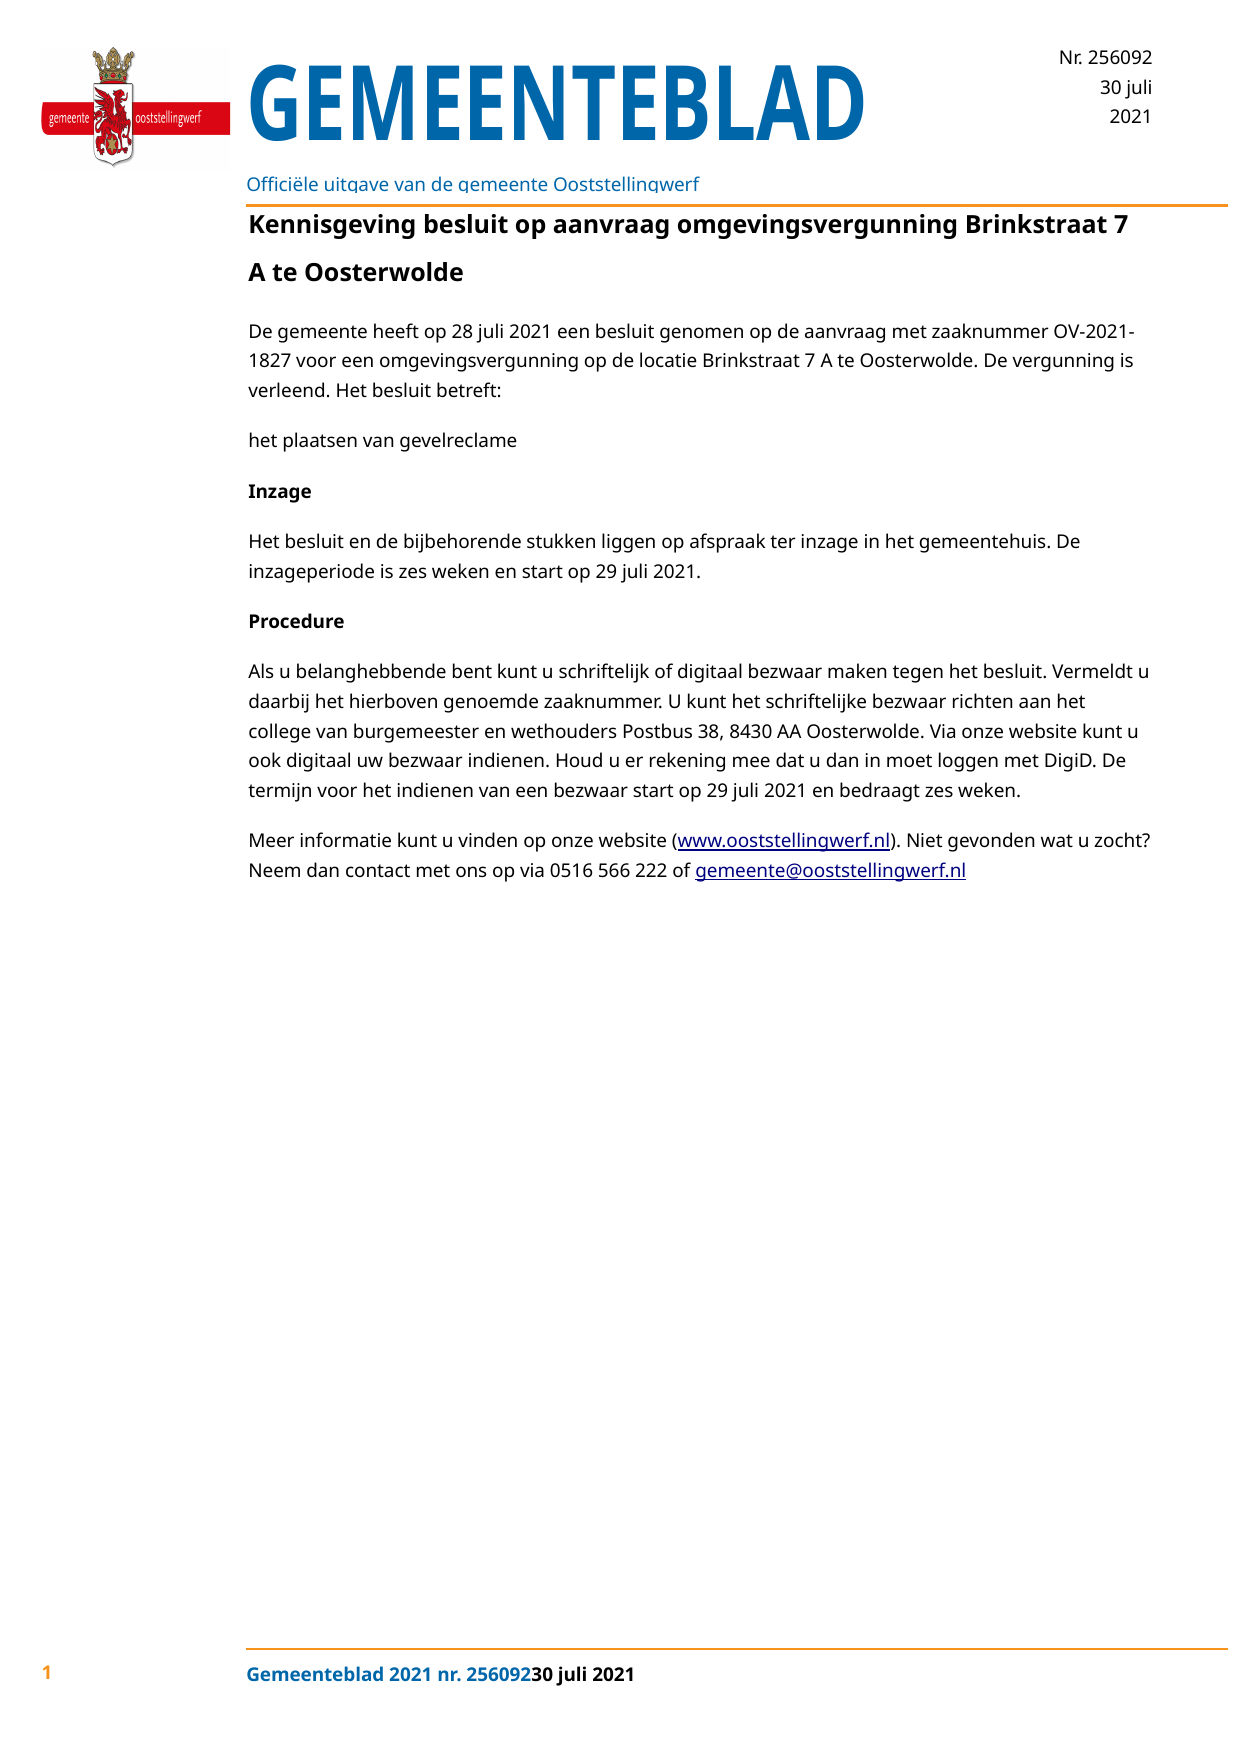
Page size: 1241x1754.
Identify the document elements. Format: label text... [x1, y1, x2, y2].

text het plaatsen van gevelreclame [248, 427, 1152, 453]
text Het besluit en de bijbehorende stukken liggen op afspraak ter inzage in het gemeentehuis. De inzageperiode is zes weken en start op 29 juli 2021. [248, 528, 1152, 584]
text Inzage [248, 478, 1152, 504]
picture [41, 47, 231, 172]
text Kennisgeving besluit op aanvraag omgevingsvergunning Brinkstraat 7 A te Oosterwolde [248, 207, 1152, 288]
text Als u belanghebbende bent kunt u schriftelijk of digitaal bezwaar maken tegen het besluit. Vermeldt u daarbij het hierboven genoemde zaaknummer. U kunt het schriftelijke bezwaar richten aan het college van burgemeester en wethouders Postbus 38, 8430 AA Oosterwolde. Via onze website kunt u ook digitaal uw bezwaar indienen. Houd u er rekening mee dat u dan in moet loggen met DigiD. De termijn voor het indienen van een bezwaar start op 29 juli 2021 en bedraagt zes weken. [248, 659, 1152, 803]
text Meer informatie kunt u vinden op onze website (www.ooststellingwerf.nl). Niet gevonden wat u zocht? Neem dan contact met ons op via 0516 566 222 of gemeente@ooststellingwerf.nl [248, 827, 1152, 883]
text De gemeente heeft op 28 juli 2021 een besluit genomen op de aanvraag met zaaknummer OV-2021-1827 voor een omgevingsvergunning op de locatie Brinkstraat 7 A te Oosterwolde. De vergunning is verleend. Het besluit betreft: [248, 318, 1152, 403]
text Procedure [248, 608, 1152, 634]
